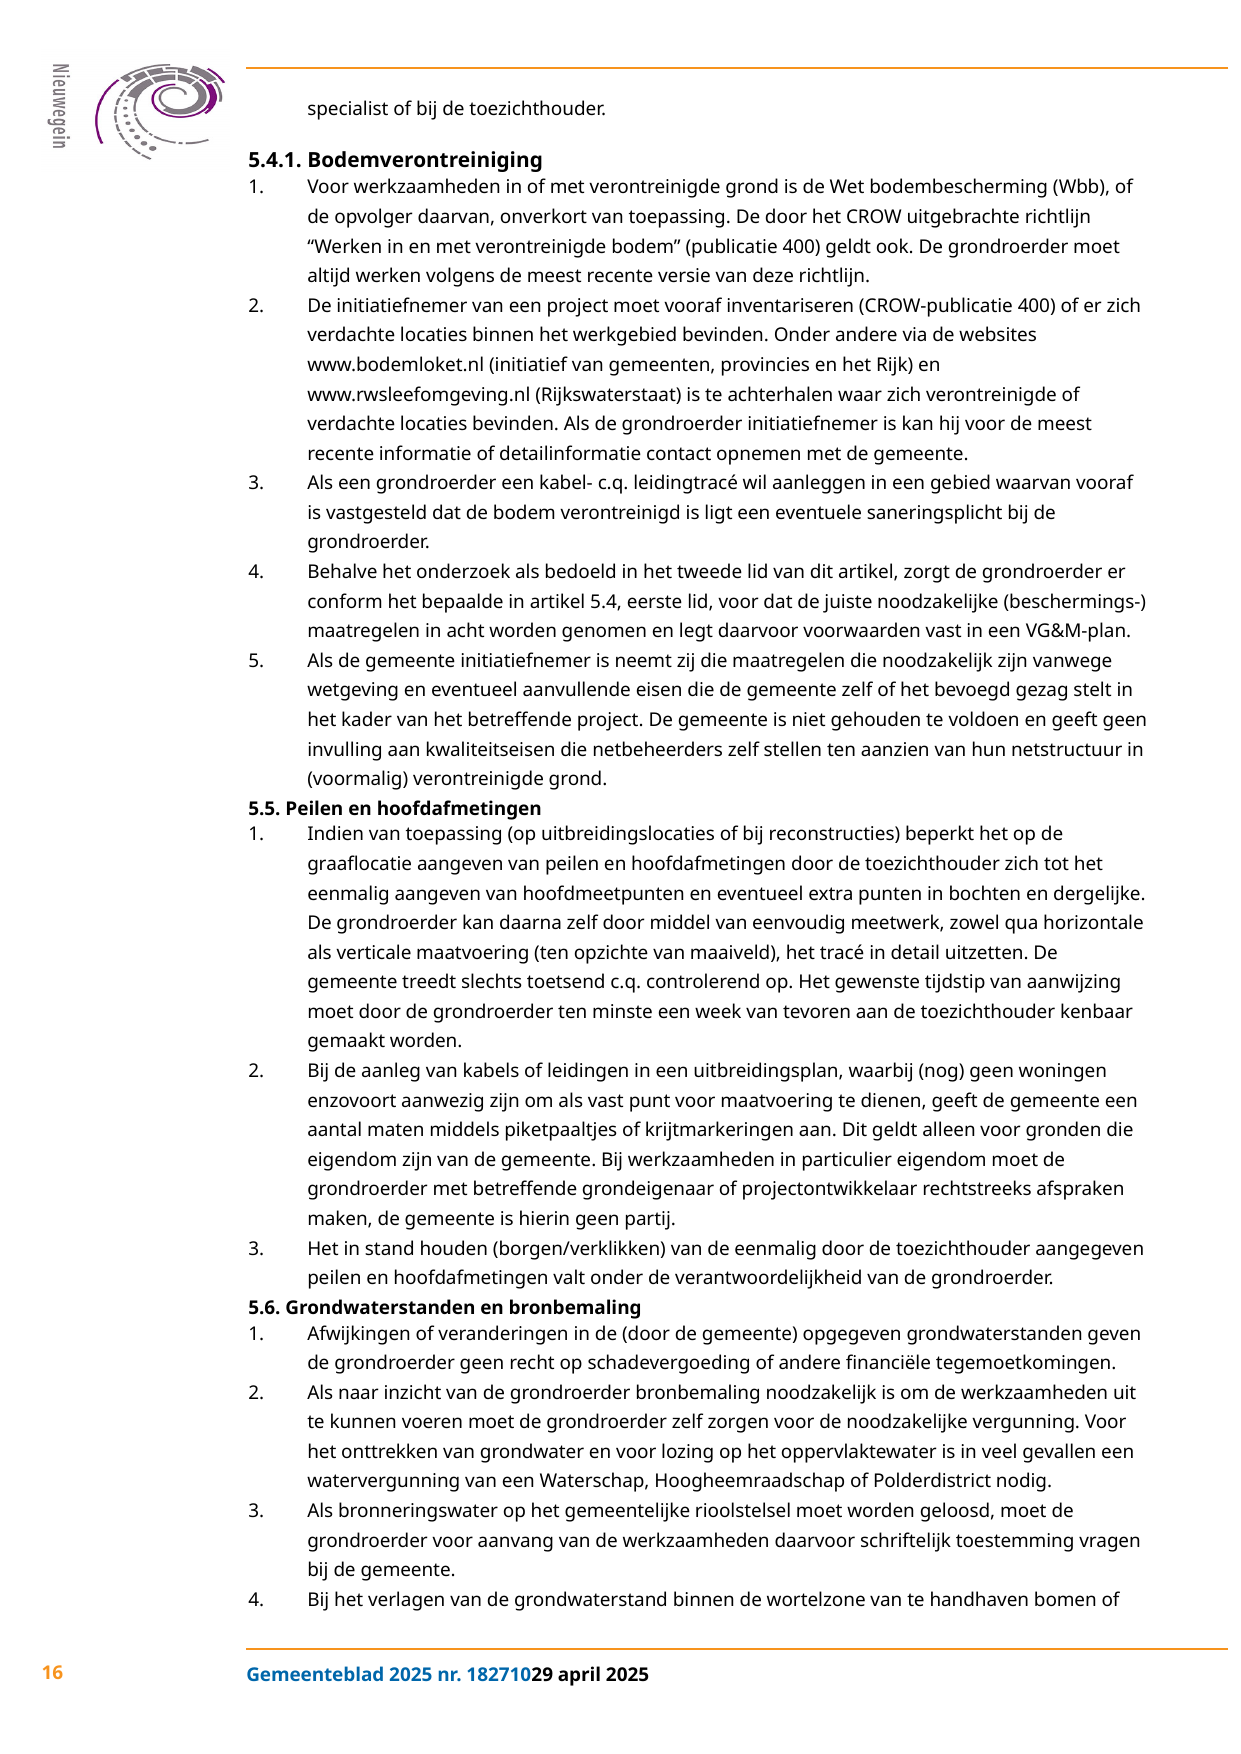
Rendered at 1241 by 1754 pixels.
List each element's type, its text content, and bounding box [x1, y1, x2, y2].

list Indien van toepassing (op uitbreidingslocaties of bij reconstructies) beperkt het op de graaflocatie aangeven van peilen en hoofdafmetingen door de toezichthouder zich tot het eenmalig aangeven van hoofdmeetpunten en eventueel extra punten in bochten en dergelijke. De grondroerder kan daarna zelf door middel van eenvoudig meetwerk, zowel qua horizontale als verticale maatvoering (ten opzichte van maaiveld), het tracé in detail uitzetten. De gemeente treedt slechts toetsend c.q. controlerend op. Het gewenste tijdstip van aanwijzing moet door de grondroerder ten minste een week van tevoren aan de toezichthouder kenbaar gemaakt worden. [248, 821, 1152, 1053]
list Het in stand houden (borgen/verklikken) van de eenmalig door de toezichthouder aangegeven peilen en hoofdafmetingen valt onder de verantwoordelijkheid van de grondroerder. [248, 1235, 1152, 1290]
list Als naar inzicht van de grondroerder bronbemaling noodzakelijk is om de werkzaamheden uit te kunnen voeren moet de grondroerder zelf zorgen voor de noodzakelijke vergunning. Voor het onttrekken van grondwater en voor lozing op het oppervlaktewater is in veel gevallen een watervergunning van een Waterschap, Hoogheemraadschap of Polderdistrict nodig. [248, 1379, 1152, 1493]
list Behalve het onderzoek als bedoeld in het tweede lid van dit artikel, zorgt de grondroerder er conform het bepaalde in artikel 5.4, eerste lid, voor dat de juiste noodzakelijke (beschermings-) maatregelen in acht worden genomen en legt daarvoor voorwaarden vast in een VG&M-plan. [248, 558, 1152, 643]
list specialist of bij de toezichthouder. [248, 95, 1152, 121]
list Als een grondroerder een kabel- c.q. leidingtracé wil aanleggen in een gebied waarvan vooraf is vastgesteld dat de bodem verontreinigd is ligt een eventuele saneringsplicht bij de grondroerder. [248, 469, 1152, 554]
picture [41, 47, 231, 172]
list Bij het verlagen van de grondwaterstand binnen de wortelzone van te handhaven bomen of [248, 1586, 1152, 1612]
text 5.6. Grondwaterstanden en bronbemaling [248, 1294, 1152, 1320]
list Als de gemeente initiatiefnemer is neemt zij die maatregelen die noodzakelijk zijn vanwege wetgeving en eventueel aanvullende eisen die de gemeente zelf of het bevoegd gezag stelt in het kader van het betreffende project. De gemeente is niet gehouden te voldoen en geeft geen invulling aan kwaliteitseisen die netbeheerders zelf stellen ten aanzien van hun netstructuur in (voormalig) verontreinigde grond. [248, 647, 1152, 791]
list Als bronneringswater op het gemeentelijke rioolstelsel moet worden geloosd, moet de grondroerder voor aanvang van de werkzaamheden daarvoor schriftelijk toestemming vragen bij de gemeente. [248, 1497, 1152, 1582]
list Bij de aanleg van kabels of leidingen in een uitbreidingsplan, waarbij (nog) geen woningen enzovoort aanwezig zijn om als vast punt voor maatvoering te dienen, geeft de gemeente een aantal maten middels piketpaaltjes of krijtmarkeringen aan. Dit geldt alleen voor gronden die eigendom zijn van de gemeente. Bij werkzaamheden in particulier eigendom moet de grondroerder met betreffende grondeigenaar of projectontwikkelaar rechtstreeks afspraken maken, de gemeente is hierin geen partij. [248, 1057, 1152, 1231]
list Voor werkzaamheden in of met verontreinigde grond is de Wet bodembescherming (Wbb), of de opvolger daarvan, onverkort van toepassing. De door het CROW uitgebrachte richtlijn “Werken in en met verontreinigde bodem” (publicatie 400) geldt ook. De grondroerder moet altijd werken volgens de meest recente versie van deze richtlijn. [248, 174, 1152, 288]
list De initiatiefnemer van een project moet vooraf inventariseren (CROW-publicatie 400) of er zich verdachte locaties binnen het werkgebied bevinden. Onder andere via de websites www.bodemloket.nl (initiatief van gemeenten, provincies en het Rijk) en www.rwsleefomgeving.nl (Rijkswaterstaat) is te achterhalen waar zich verontreinigde of verdachte locaties bevinden. Als de grondroerder initiatiefnemer is kan hij voor de meest recente informatie of detailinformatie contact opnemen met de gemeente. [248, 292, 1152, 466]
list Afwijkingen of veranderingen in de (door de gemeente) opgegeven grondwaterstanden geven de grondroerder geen recht op schadevergoeding of andere financiële tegemoetkomingen. [248, 1320, 1152, 1375]
text 5.4.1. Bodemverontreiniging [248, 145, 1152, 174]
text 5.5. Peilen en hoofdafmetingen [248, 795, 1152, 821]
